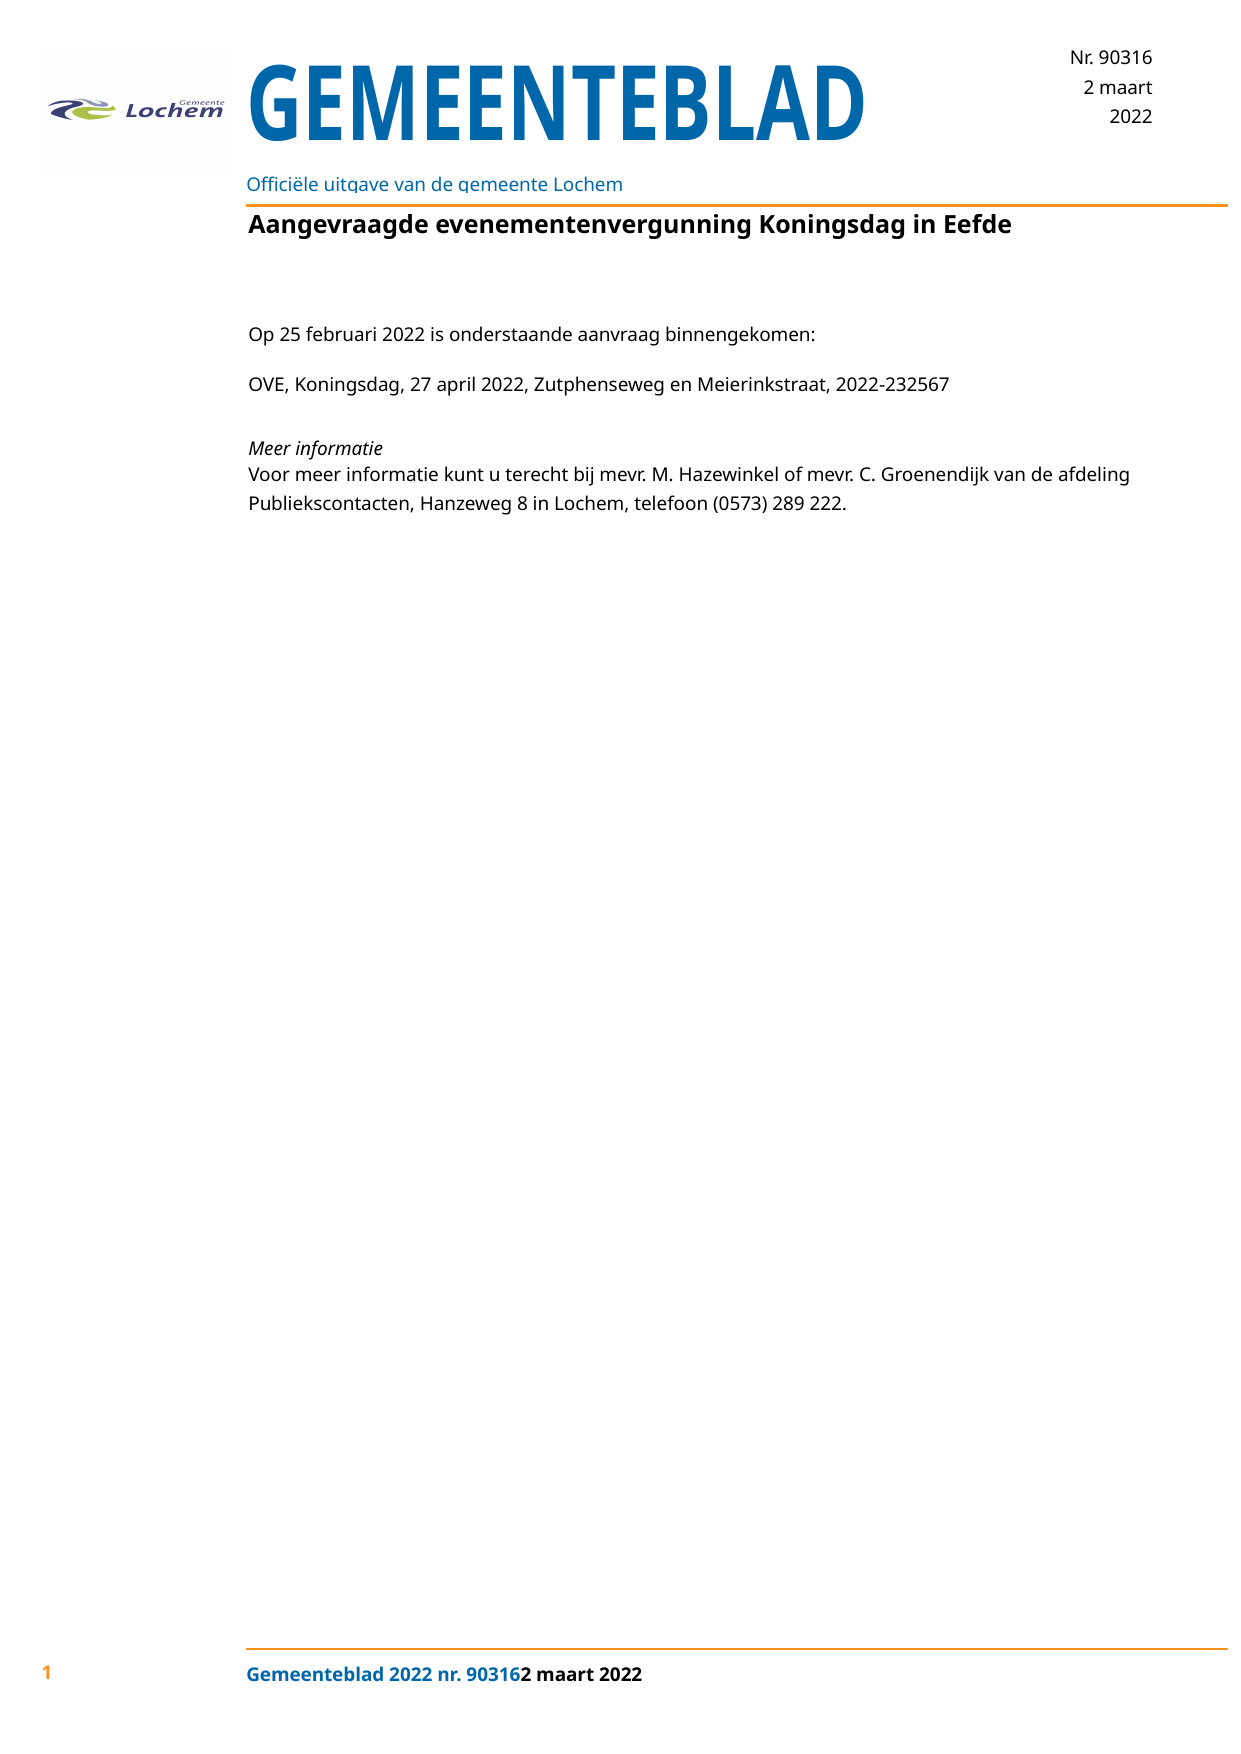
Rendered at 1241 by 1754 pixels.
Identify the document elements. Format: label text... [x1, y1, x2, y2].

text Op 25 februari 2022 is onderstaande aanvraag binnengekomen: [248, 321, 1152, 346]
text OVE, Koningsdag, 27 april 2022, Zutphenseweg en Meierinkstraat, 2022-232567 [248, 371, 1152, 397]
picture [41, 47, 231, 172]
text Meer informatie [248, 435, 1152, 461]
text Aangevraagde evenementenvergunning Koningsdag in Eefde [248, 207, 1152, 241]
text Voor meer informatie kunt u terecht bij mevr. M. Hazewinkel of mevr. C. Groenendijk van de afdeling Publiekscontacten, Hanzeweg 8 in Lochem, telefoon (0573) 289 222. [248, 461, 1152, 516]
